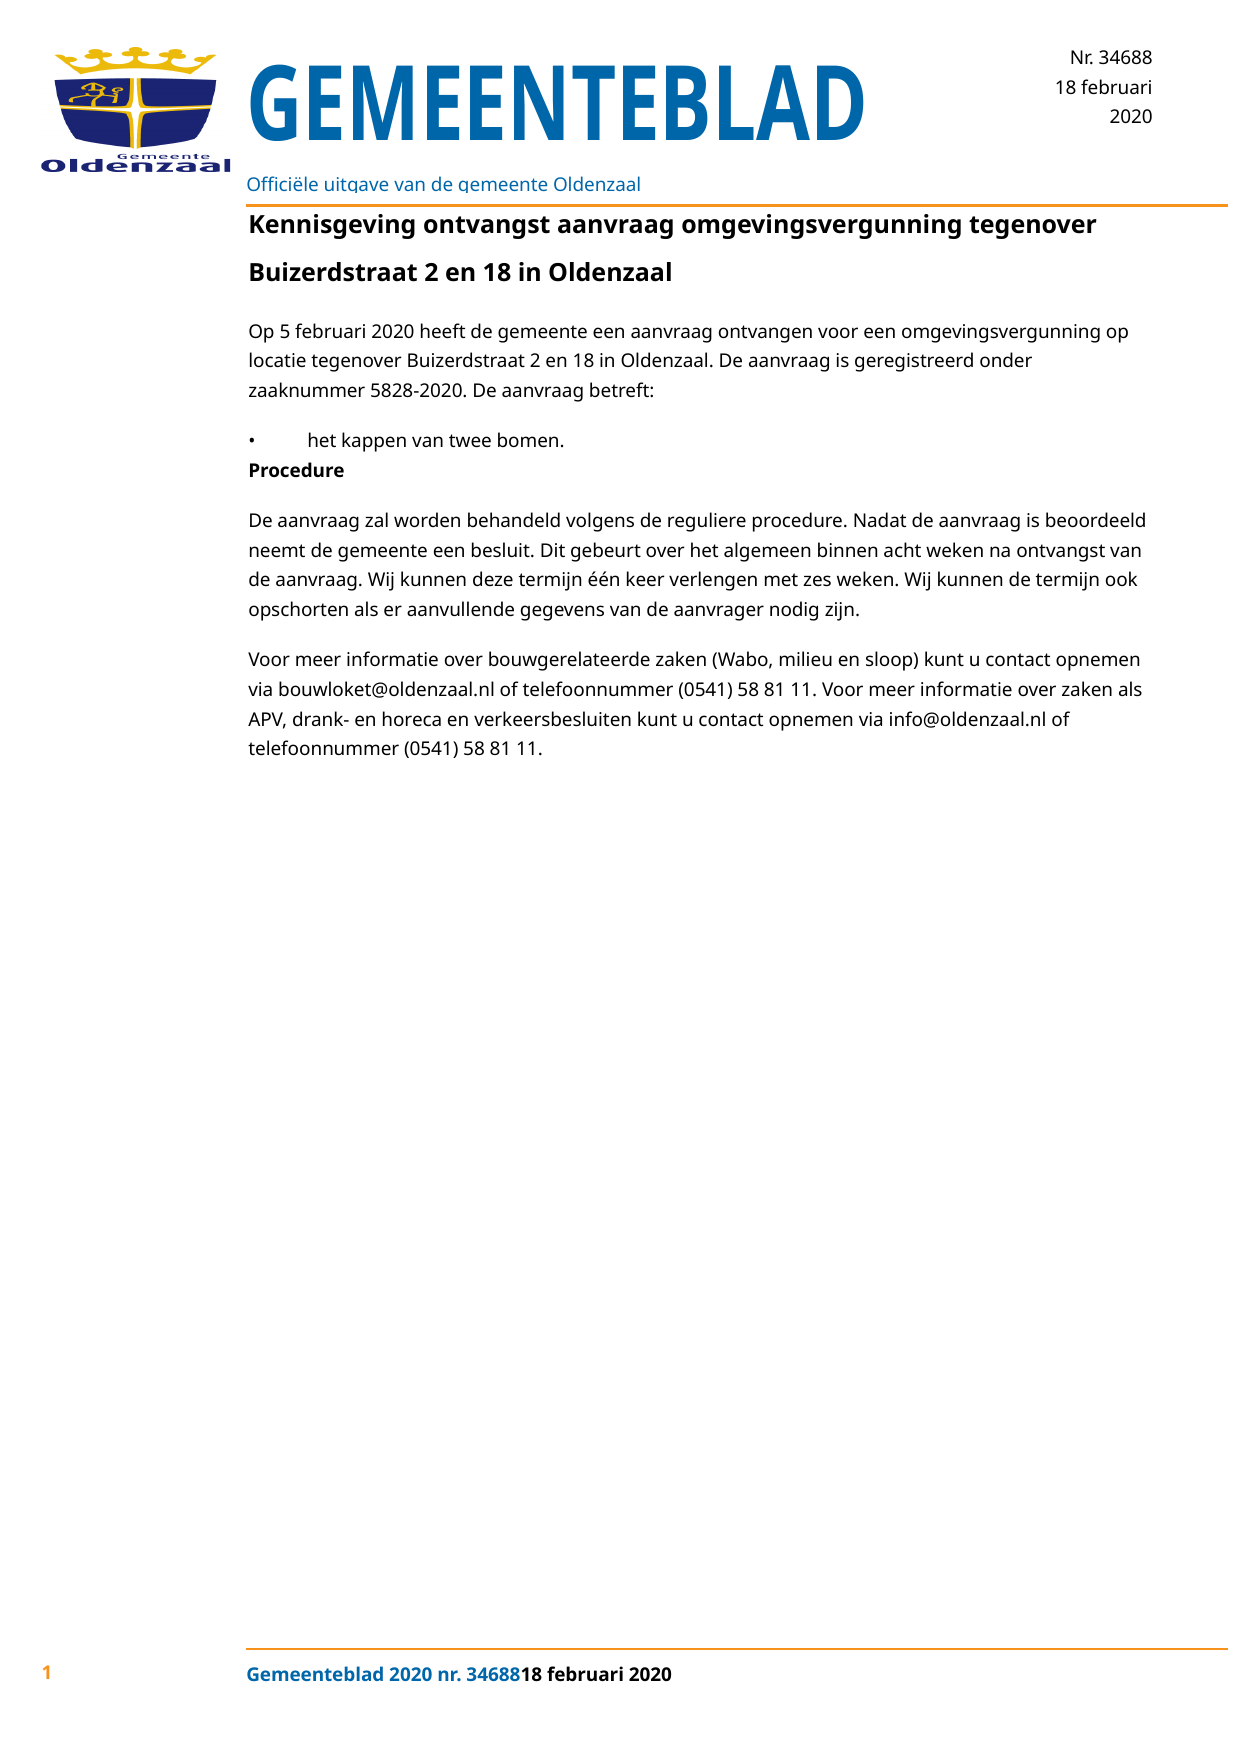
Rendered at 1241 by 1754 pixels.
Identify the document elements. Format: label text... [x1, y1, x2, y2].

text Voor meer informatie over bouwgerelateerde zaken (Wabo, milieu en sloop) kunt u contact opnemen via bouwloket@oldenzaal.nl of telefoonnummer (0541) 58 81 11. Voor meer informatie over zaken als APV, drank- en horeca en verkeersbesluiten kunt u contact opnemen via info@oldenzaal.nl of telefoonnummer (0541) 58 81 11. [248, 647, 1152, 761]
list het kappen van twee bomen. [248, 427, 1152, 453]
text De aanvraag zal worden behandeld volgens de reguliere procedure. Nadat de aanvraag is beoordeeld neemt de gemeente een besluit. Dit gebeurt over het algemeen binnen acht weken na ontvangst van de aanvraag. Wij kunnen deze termijn één keer verlengen met zes weken. Wij kunnen de termijn ook opschorten als er aanvullende gegevens van de aanvrager nodig zijn. [248, 507, 1152, 622]
text Kennisgeving ontvangst aanvraag omgevingsvergunning tegenover Buizerdstraat 2 en 18 in Oldenzaal [248, 207, 1152, 288]
text Op 5 februari 2020 heeft de gemeente een aanvraag ontvangen voor een omgevingsvergunning op locatie tegenover Buizerdstraat 2 en 18 in Oldenzaal. De aanvraag is geregistreerd onder zaaknummer 5828-2020. De aanvraag betreft: [248, 318, 1152, 403]
text Procedure [248, 457, 1152, 483]
picture [41, 47, 231, 172]
